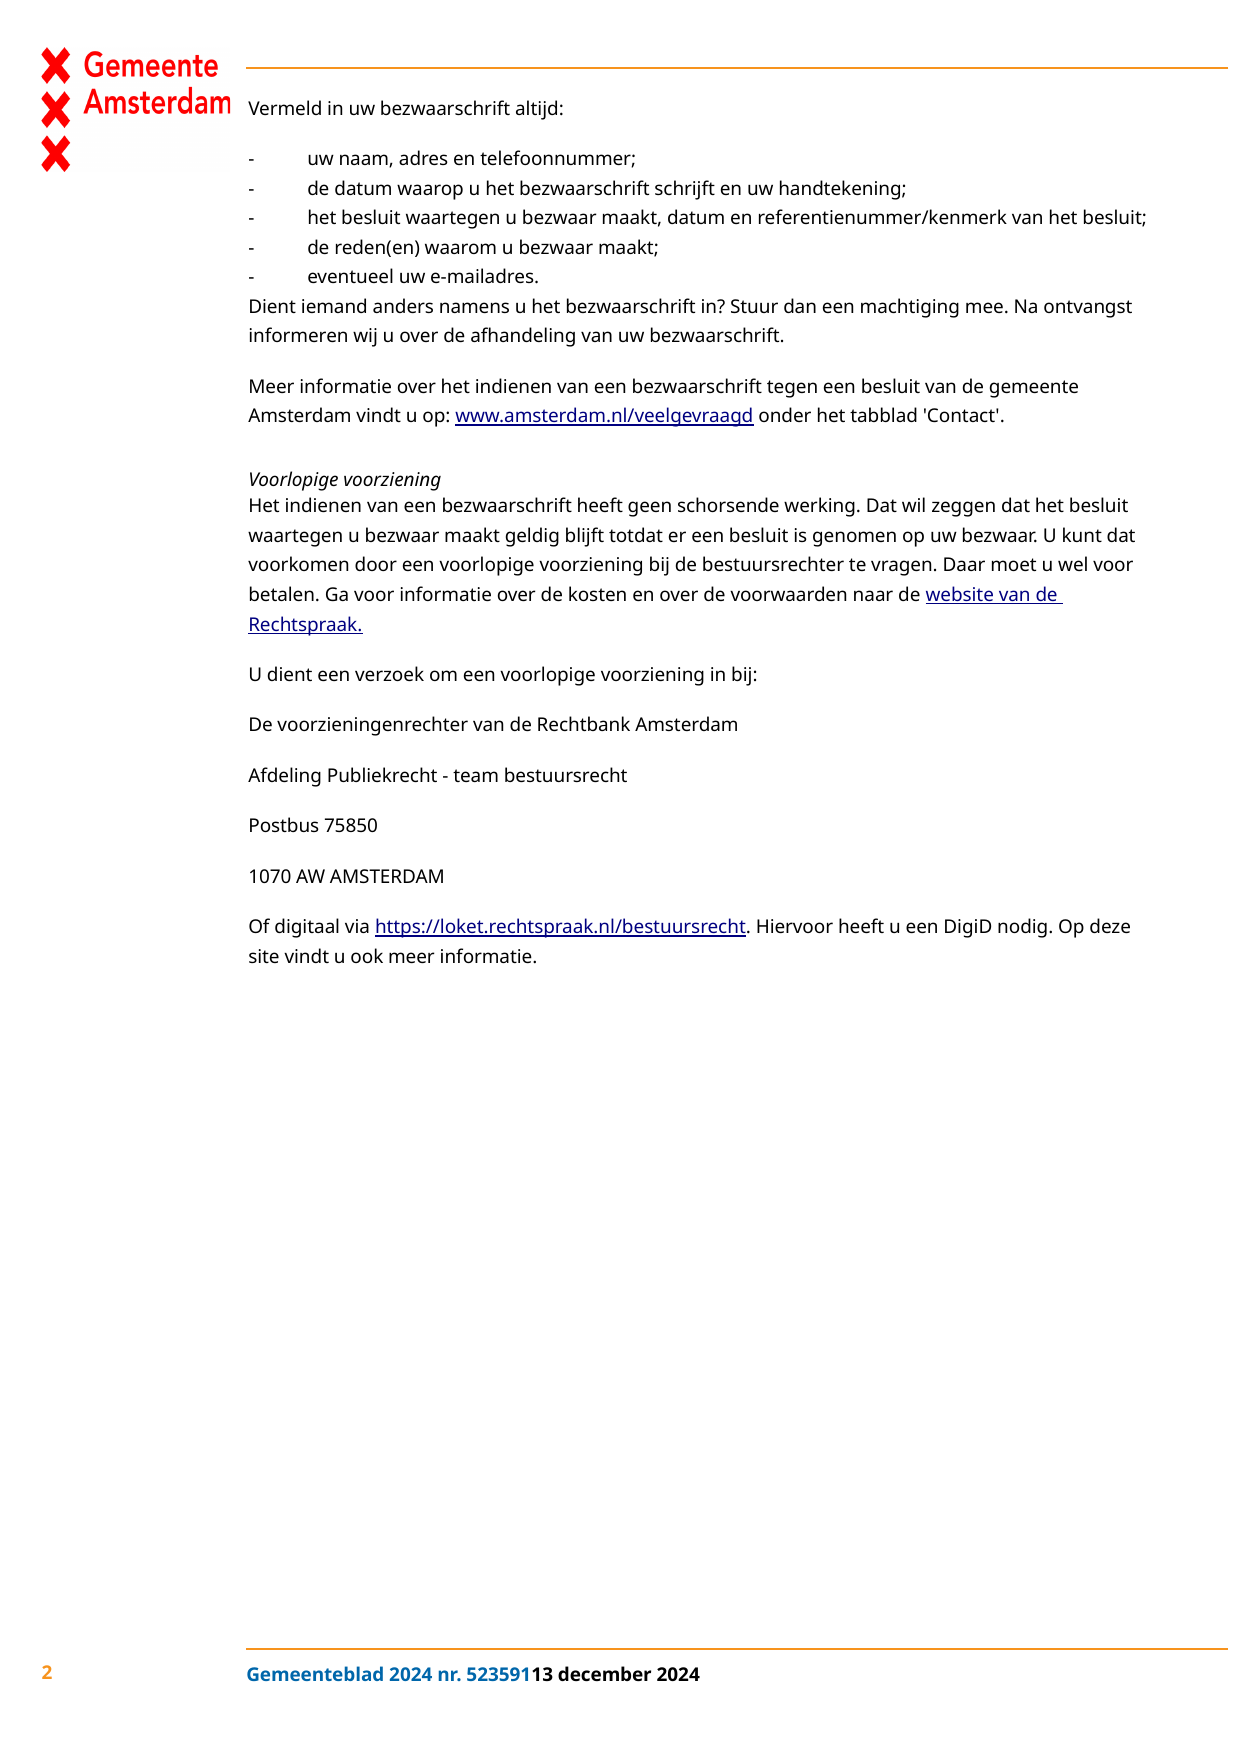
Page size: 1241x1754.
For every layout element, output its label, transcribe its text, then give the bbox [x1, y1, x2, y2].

text Het indienen van een bezwaarschrift heeft geen schorsende werking. Dat wil zeggen dat het besluit waartegen u bezwaar maakt geldig blijft totdat er een besluit is genomen op uw bezwaar. U kunt dat voorkomen door een voorlopige voorziening bij de bestuursrechter te vragen. Daar moet u wel voor betalen. Ga voor informatie over de kosten en over de voorwaarden naar de website van de Rechtspraak. [248, 492, 1152, 636]
text Voorlopige voorziening [248, 467, 1152, 492]
text 1070 AW AMSTERDAM [248, 863, 1152, 888]
text U dient een verzoek om een voorlopige voorziening in bij: [248, 661, 1152, 687]
list uw naam, adres en telefoonnummer; [248, 145, 1152, 171]
picture [41, 47, 231, 172]
text De voorzieningenrechter van de Rechtbank Amsterdam [248, 712, 1152, 737]
text Afdeling Publiekrecht - team bestuursrecht [248, 762, 1152, 788]
list eventueel uw e-mailadres. [248, 263, 1152, 289]
text Meer informatie over het indienen van een bezwaarschrift tegen een besluit van de gemeente Amsterdam vindt u op: www.amsterdam.nl/veelgevraagd onder het tabblad 'Contact'. [248, 373, 1152, 428]
text Postbus 75850 [248, 812, 1152, 838]
text Of digitaal via https://loket.rechtspraak.nl/bestuursrecht. Hiervoor heeft u een DigiD nodig. Op deze site vindt u ook meer informatie. [248, 913, 1152, 968]
text Vermeld in uw bezwaarschrift altijd: [248, 95, 1152, 121]
list de datum waarop u het bezwaarschrift schrijft en uw handtekening; [248, 175, 1152, 201]
text Dient iemand anders namens u het bezwaarschrift in? Stuur dan een machtiging mee. Na ontvangst informeren wij u over de afhandeling van uw bezwaarschrift. [248, 293, 1152, 348]
list het besluit waartegen u bezwaar maakt, datum en referentienummer/kenmerk van het besluit; [248, 204, 1152, 230]
list de reden(en) waarom u bezwaar maakt; [248, 234, 1152, 260]
